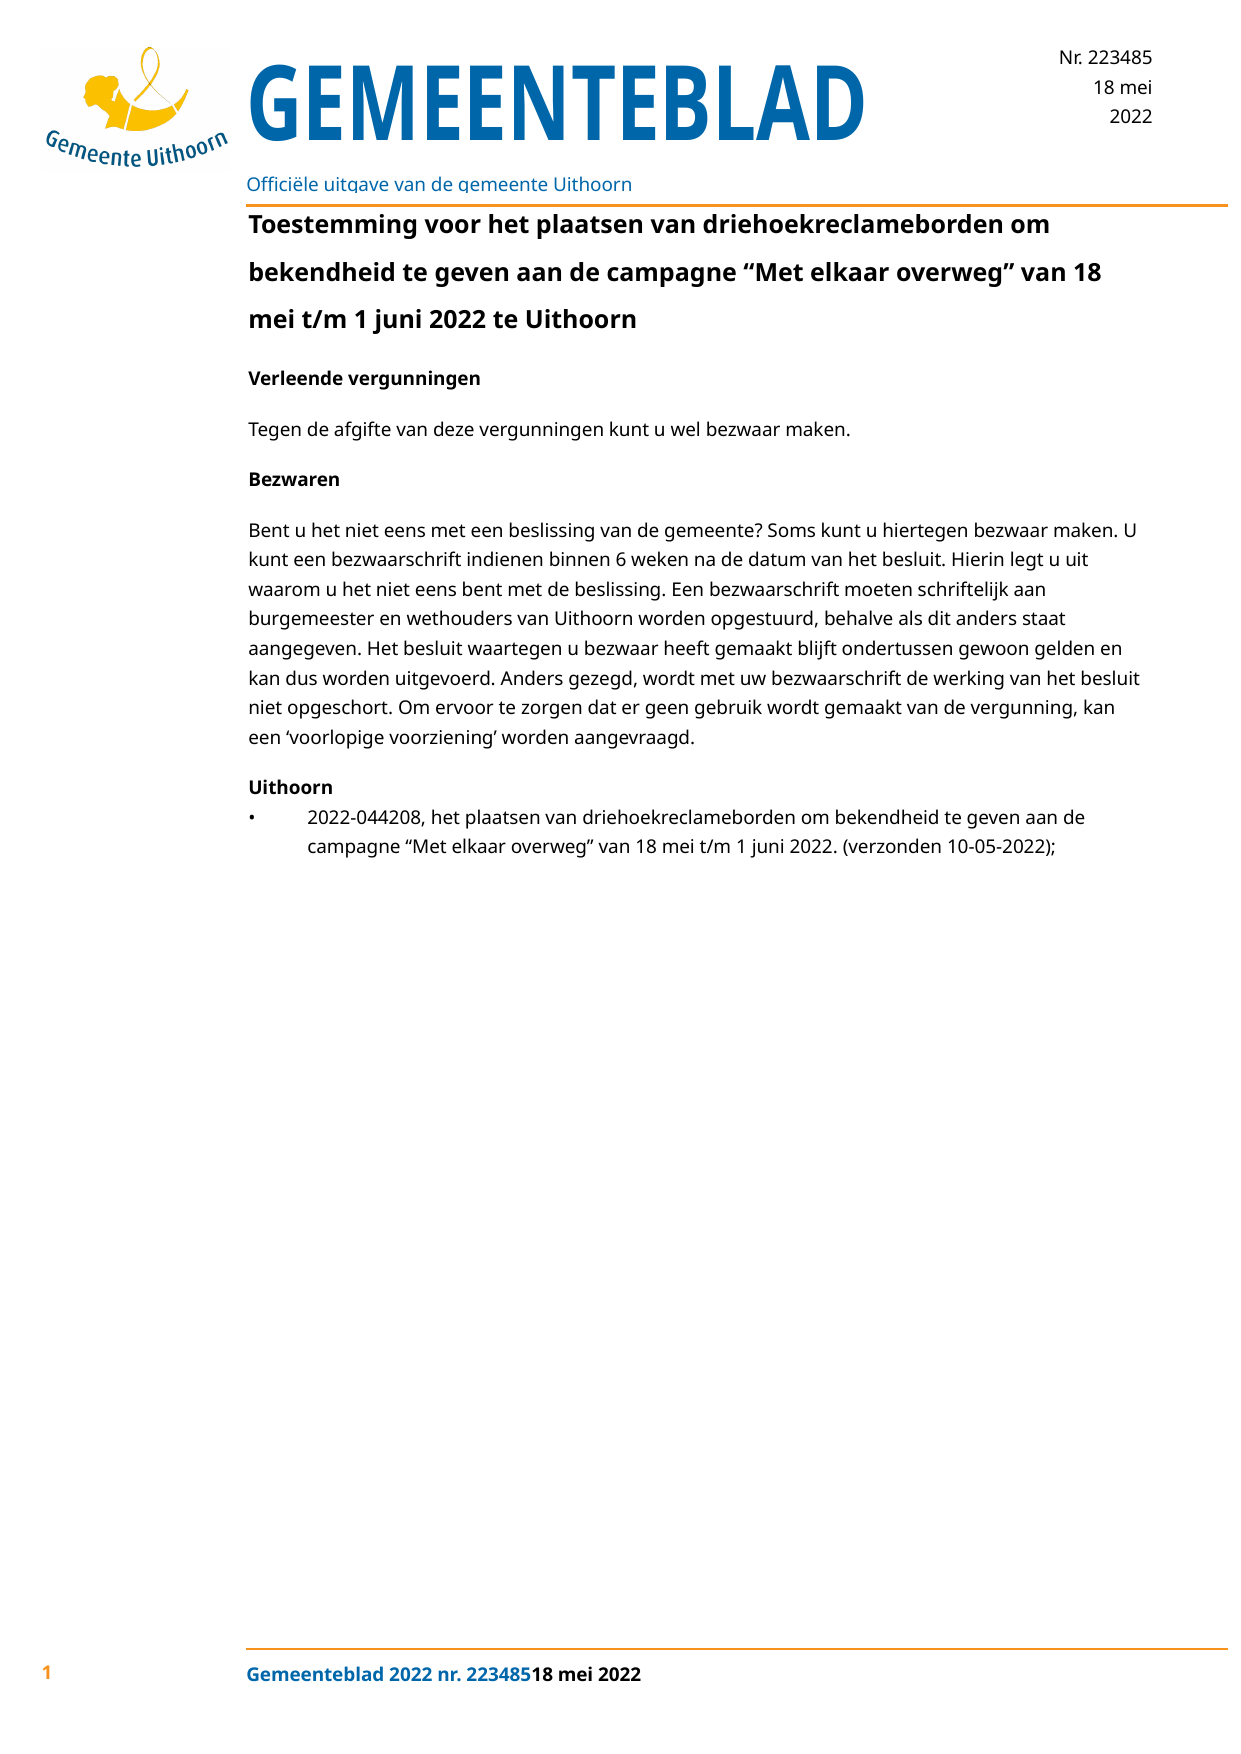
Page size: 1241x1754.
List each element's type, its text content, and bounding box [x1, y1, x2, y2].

picture [41, 47, 231, 172]
text Bent u het niet eens met een beslissing van de gemeente? Soms kunt u hiertegen bezwaar maken. U kunt een bezwaarschrift indienen binnen 6 weken na de datum van het besluit. Hierin legt u uit waarom u het niet eens bent met de beslissing. Een bezwaarschrift moeten schriftelijk aan burgemeester en wethouders van Uithoorn worden opgestuurd, behalve als dit anders staat aangegeven. Het besluit waartegen u bezwaar heeft gemaakt blijft ondertussen gewoon gelden en kan dus worden uitgevoerd. Anders gezegd, wordt met uw bezwaarschrift de werking van het besluit niet opgeschort. Om ervoor te zorgen dat er geen gebruik wordt gemaakt van de vergunning, kan een ‘voorlopige voorziening’ worden aangevraagd. [248, 517, 1152, 749]
text Tegen de afgifte van deze vergunningen kunt u wel bezwaar maken. [248, 416, 1152, 442]
list 2022-044208, het plaatsen van driehoekreclameborden om bekendheid te geven aan de campagne “Met elkaar overweg” van 18 mei t/m 1 juni 2022. (verzonden 10-05-2022); [248, 804, 1152, 859]
text Verleende vergunningen [248, 366, 1152, 391]
text Bezwaren [248, 466, 1152, 492]
text Uithoorn [248, 774, 1152, 800]
text Toestemming voor het plaatsen van driehoekreclameborden om bekendheid te geven aan de campagne “Met elkaar overweg” van 18 mei t/m 1 juni 2022 te Uithoorn [248, 207, 1152, 336]
